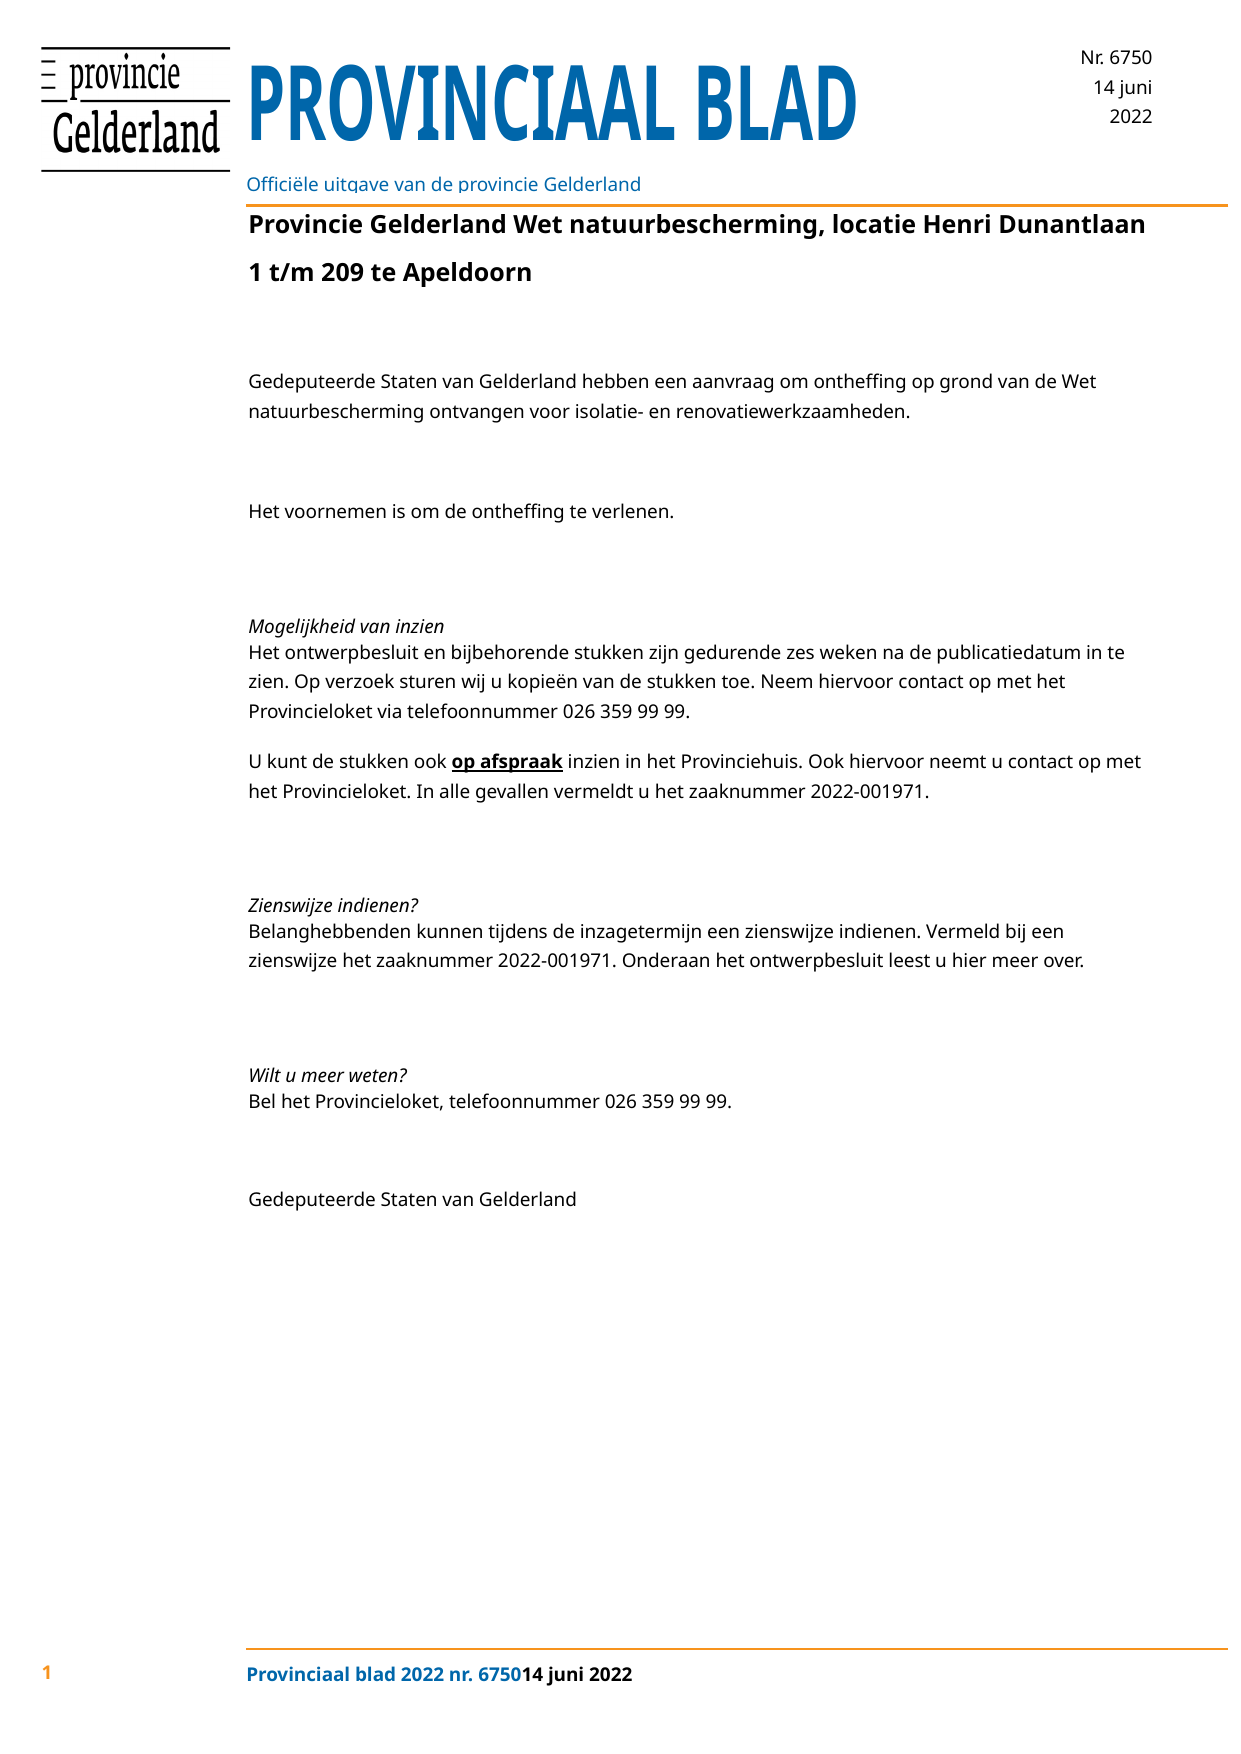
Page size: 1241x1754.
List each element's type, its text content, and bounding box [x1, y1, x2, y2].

text Gedeputeerde Staten van Gelderland hebben een aanvraag om ontheffing op grond van de Wet natuurbescherming ontvangen voor isolatie- en renovatiewerkzaamheden. [248, 368, 1152, 424]
text Het voornemen is om de ontheffing te verlenen. [248, 499, 1152, 524]
text U kunt de stukken ook op afspraak inzien in het Provinciehuis. Ook hiervoor neemt u contact op met het Provincieloket. In alle gevallen vermeldt u het zaaknummer 2022-001971. [248, 748, 1152, 804]
text Het ontwerpbesluit en bijbehorende stukken zijn gedurende zes weken na de publicatiedatum in te zien. Op verzoek sturen wij u kopieën van de stukken toe. Neem hiervoor contact op met het Provincieloket via telefoonnummer 026 359 99 99. [248, 639, 1152, 724]
text Wilt u meer weten? [248, 1062, 1152, 1088]
text Belanghebbenden kunnen tijdens de inzagetermijn een zienswijze indienen. Vermeld bij een zienswijze het zaaknummer 2022-001971. Onderaan het ontwerpbesluit leest u hier meer over. [248, 918, 1152, 973]
text Gedeputeerde Staten van Gelderland [248, 1186, 1152, 1212]
text Zienswijze indienen? [248, 892, 1152, 918]
text Provincie Gelderland Wet natuurbescherming, locatie Henri Dunantlaan 1 t/m 209 te Apeldoorn [248, 207, 1152, 288]
picture [41, 47, 231, 172]
text Bel het Provincieloket, telefoonnummer 026 359 99 99. [248, 1088, 1152, 1113]
text Mogelijkheid van inzien [248, 613, 1152, 639]
